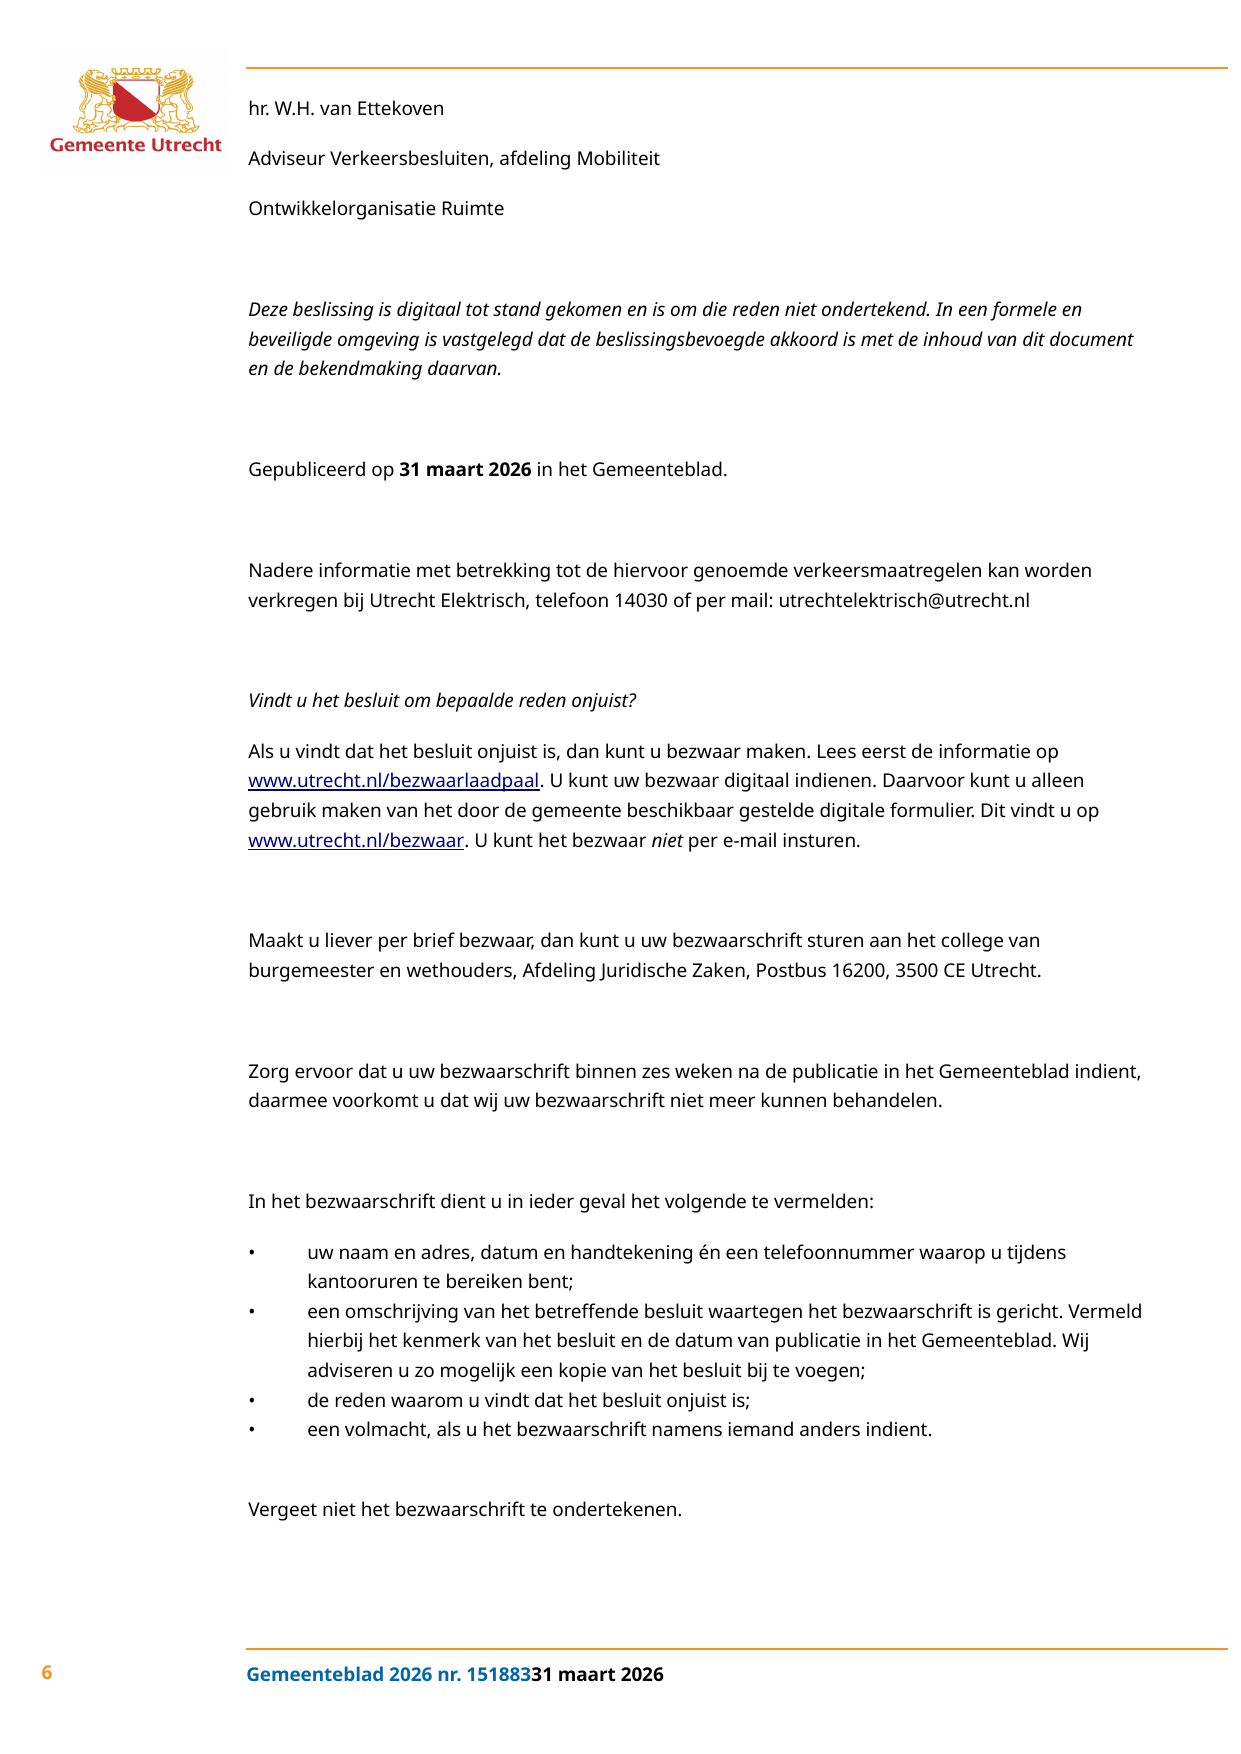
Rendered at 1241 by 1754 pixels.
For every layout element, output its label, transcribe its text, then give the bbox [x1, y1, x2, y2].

text hr. W.H. van Ettekoven [248, 95, 1152, 121]
list een volmacht, als u het bezwaarschrift namens iemand anders indient. [248, 1416, 1152, 1442]
text Zorg ervoor dat u uw bezwaarschrift binnen zes weken na de publicatie in het Gemeenteblad indient, daarmee voorkomt u dat wij uw bezwaarschrift niet meer kunnen behandelen. [248, 1058, 1152, 1113]
text Gepubliceerd op 31 maart 2026 in het Gemeenteblad. [248, 456, 1152, 482]
text Deze beslissing is digitaal tot stand gekomen en is om die reden niet ondertekend. In een formele en beveiligde omgeving is vastgelegd dat de beslissingsbevoegde akkoord is met de inhoud van dit document en de bekendmaking daarvan. [248, 296, 1152, 381]
text In het bezwaarschrift dient u in ieder geval het volgende te vermelden: [248, 1188, 1152, 1214]
text Adviseur Verkeersbesluiten, afdeling Mobiliteit [248, 145, 1152, 171]
text Ontwikkelorganisatie Ruimte [248, 196, 1152, 221]
text Nadere informatie met betrekking tot de hiervoor genoemde verkeersmaatregelen kan worden verkregen bij Utrecht Elektrisch, telefoon 14030 of per mail: utrechtelektrisch@utrecht.nl [248, 557, 1152, 613]
text Als u vindt dat het besluit onjuist is, dan kunt u bezwaar maken. Lees eerst de informatie op www.utrecht.nl/bezwaarlaadpaal. U kunt uw bezwaar digitaal indienen. Daarvoor kunt u alleen gebruik maken van het door de gemeente beschikbaar gestelde digitale formulier. Dit vindt u op www.utrecht.nl/bezwaar. U kunt het bezwaar niet per e-mail insturen. [248, 738, 1152, 853]
picture [41, 47, 231, 172]
list een omschrijving van het betreffende besluit waartegen het bezwaarschrift is gericht. Vermeld hierbij het kenmerk van het besluit en de datum van publicatie in het Gemeenteblad. Wij adviseren u zo mogelijk een kopie van het besluit bij te voegen; [248, 1298, 1152, 1383]
list de reden waarom u vindt dat het besluit onjuist is; [248, 1387, 1152, 1413]
list uw naam en adres, datum en handtekening én een telefoonnummer waarop u tijdens kantooruren te bereiken bent; [248, 1239, 1152, 1294]
text Vindt u het besluit om bepaalde reden onjuist? [248, 688, 1152, 713]
text Maakt u liever per brief bezwaar, dan kunt u uw bezwaarschrift sturen aan het college van burgemeester en wethouders, Afdeling Juridische Zaken, Postbus 16200, 3500 CE Utrecht. [248, 928, 1152, 983]
text Vergeet niet het bezwaarschrift te ondertekenen. [248, 1496, 1152, 1522]
